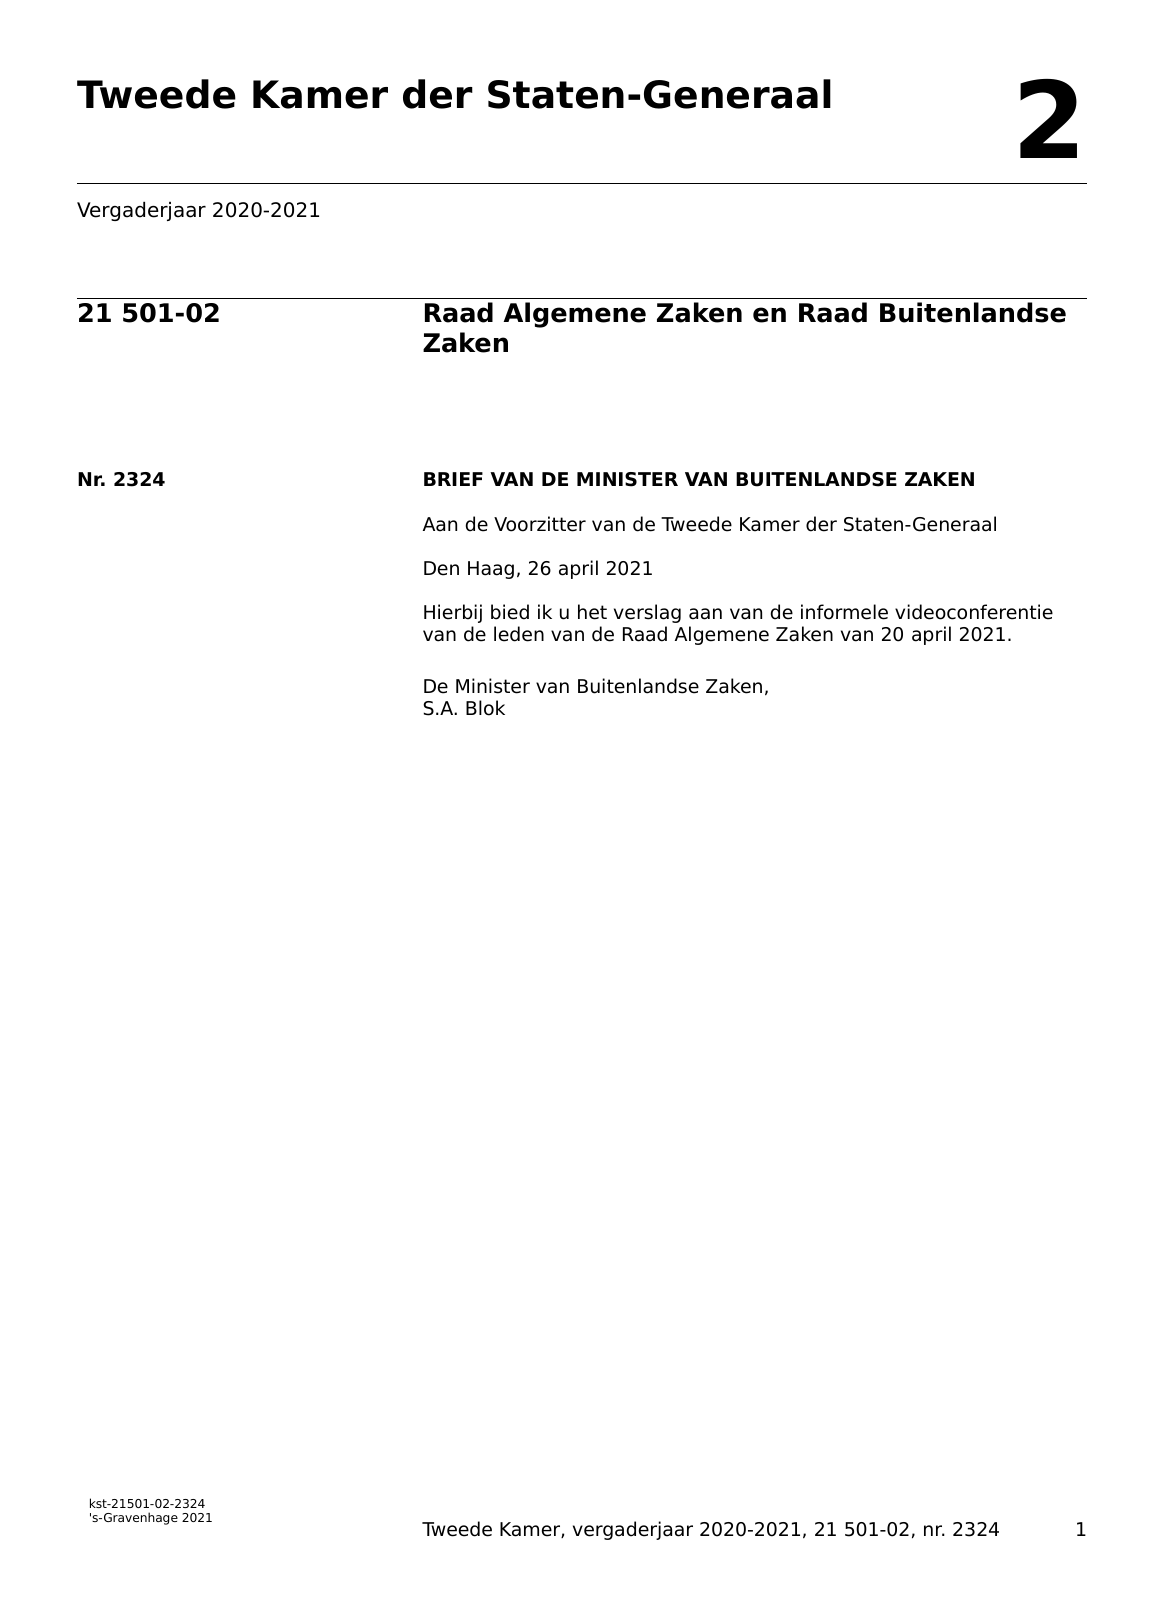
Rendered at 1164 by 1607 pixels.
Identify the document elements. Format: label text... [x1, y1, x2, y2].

text De Minister van Buitenlandse Zaken, S.A. Blok [422, 676, 1087, 720]
table_header 2 [886, 59, 1087, 183]
subtitle Nr. 2324 BRIEF VAN DE MINISTER VAN BUITENLANDSE ZAKEN [77, 469, 1087, 491]
text Hierbij bied ik u het verslag aan van de informele videoconferentie van de leden van de Raad Algemene Zaken van 20 april 2021. [422, 602, 1087, 646]
text kst-21501-02-2324 [88, 1497, 323, 1511]
subtitle 21 501-02 Raad Algemene Zaken en Raad Buitenlandse Zaken [77, 299, 1087, 358]
text 's-Gravenhage 2021 [88, 1511, 323, 1525]
text Aan de Voorzitter van de Tweede Kamer der Staten-Generaal [422, 513, 1087, 536]
text Den Haag, 26 april 2021 [422, 558, 1087, 580]
table_cell Vergaderjaar 2020-2021 [77, 184, 1087, 298]
table_header Tweede Kamer der Staten-Generaal [77, 59, 886, 183]
